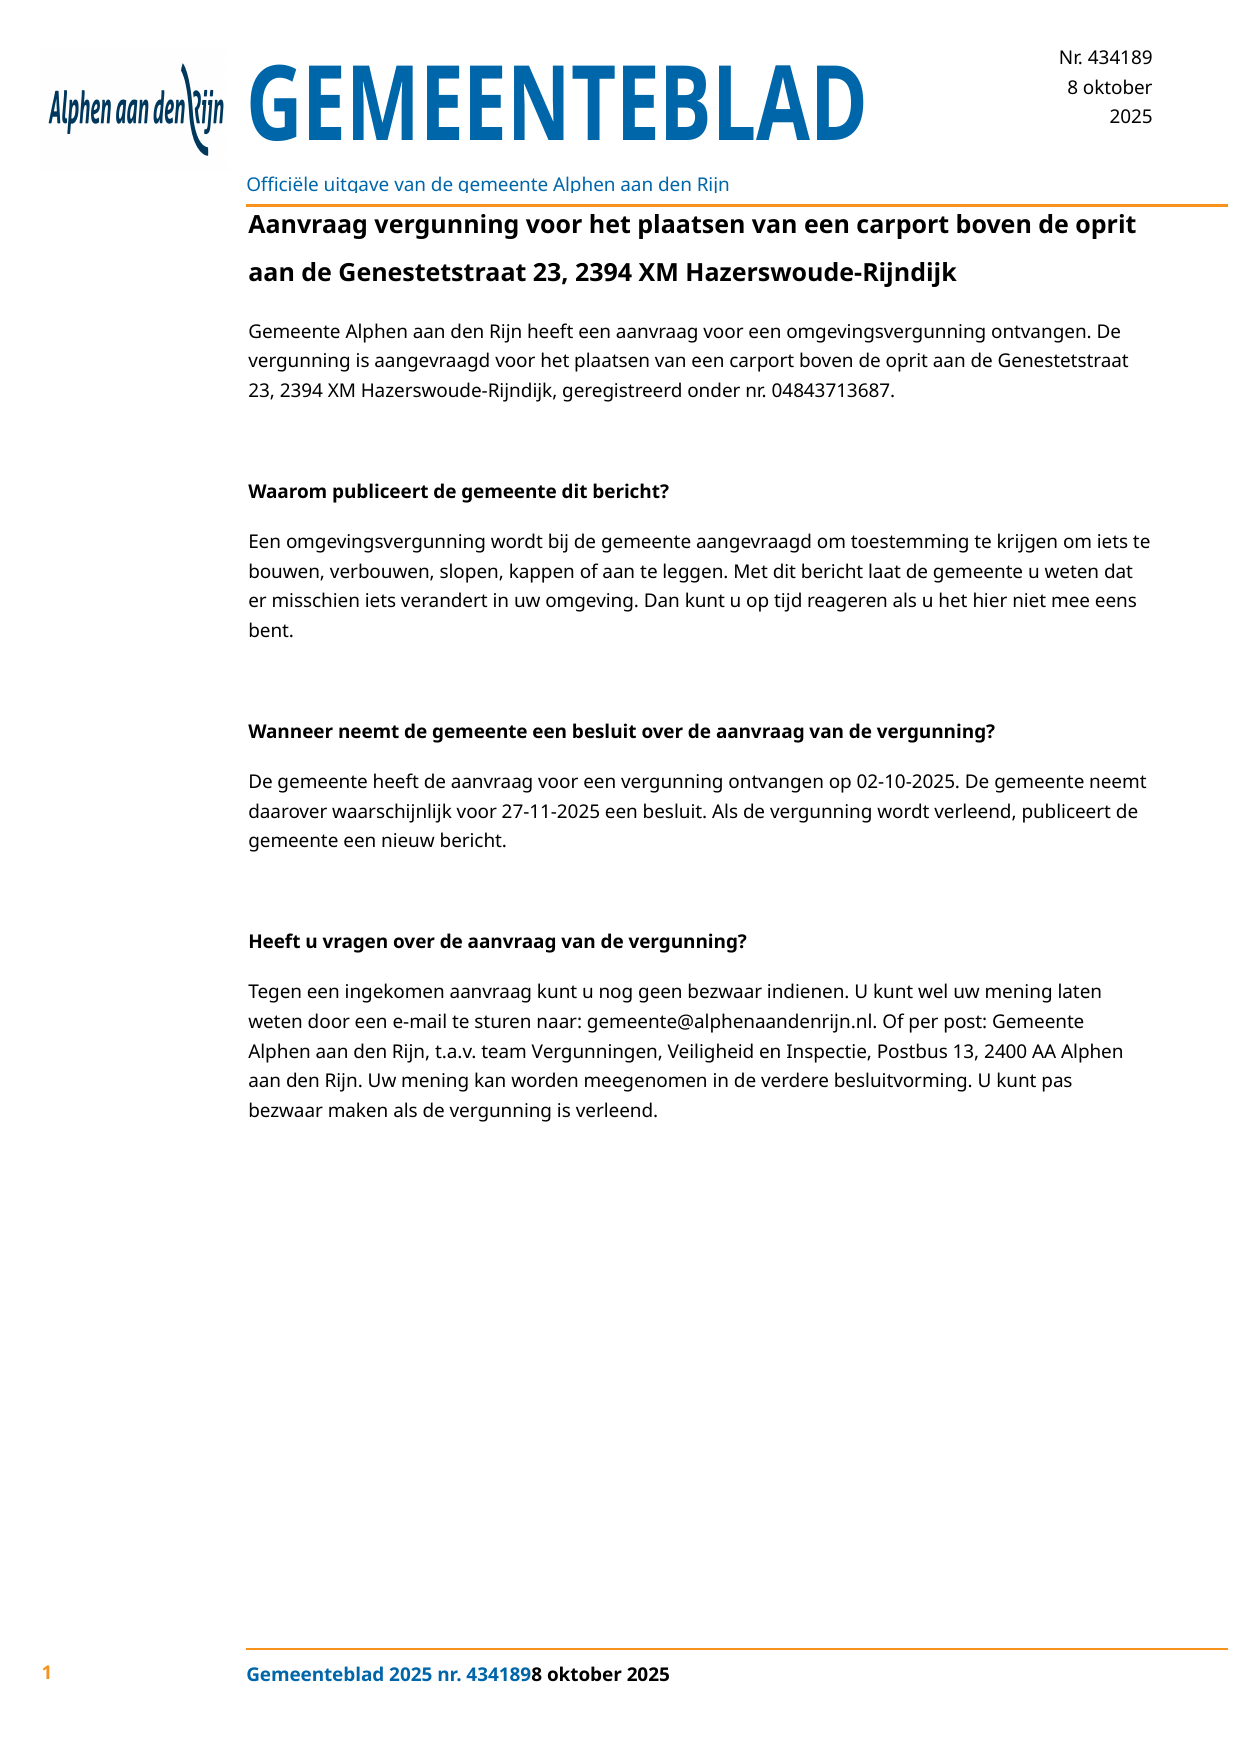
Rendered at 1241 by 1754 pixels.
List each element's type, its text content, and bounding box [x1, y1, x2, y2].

picture [41, 47, 231, 172]
text Aanvraag vergunning voor het plaatsen van een carport boven de oprit aan de Genestetstraat 23, 2394 XM Hazerswoude-Rijndijk [248, 207, 1152, 288]
text Een omgevingsvergunning wordt bij de gemeente aangevraagd om toestemming te krijgen om iets te bouwen, verbouwen, slopen, kappen of aan te leggen. Met dit bericht laat de gemeente u weten dat er misschien iets verandert in uw omgeving. Dan kunt u op tijd reageren als u het hier niet mee eens bent. [248, 528, 1152, 643]
text Waarom publiceert de gemeente dit bericht? [248, 478, 1152, 504]
text De gemeente heeft de aanvraag voor een vergunning ontvangen op 02-10-2025. De gemeente neemt daarover waarschijnlijk voor 27-11-2025 een besluit. Als de vergunning wordt verleend, publiceert de gemeente een nieuw bericht. [248, 768, 1152, 853]
text Wanneer neemt de gemeente een besluit over de aanvraag van de vergunning? [248, 718, 1152, 744]
text Tegen een ingekomen aanvraag kunt u nog geen bezwaar indienen. U kunt wel uw mening laten weten door een e-mail te sturen naar: gemeente@alphenaandenrijn.nl. Of per post: Gemeente Alphen aan den Rijn, t.a.v. team Vergunningen, Veiligheid en Inspectie, Postbus 13, 2400 AA Alphen aan den Rijn. Uw mening kan worden meegenomen in de verdere besluitvorming. U kunt pas bezwaar maken als de vergunning is verleend. [248, 979, 1152, 1123]
text Gemeente Alphen aan den Rijn heeft een aanvraag voor een omgevingsvergunning ontvangen. De vergunning is aangevraagd voor het plaatsen van een carport boven de oprit aan de Genestetstraat 23, 2394 XM Hazerswoude-Rijndijk, geregistreerd onder nr. 04843713687. [248, 318, 1152, 403]
text Heeft u vragen over de aanvraag van de vergunning? [248, 928, 1152, 954]
